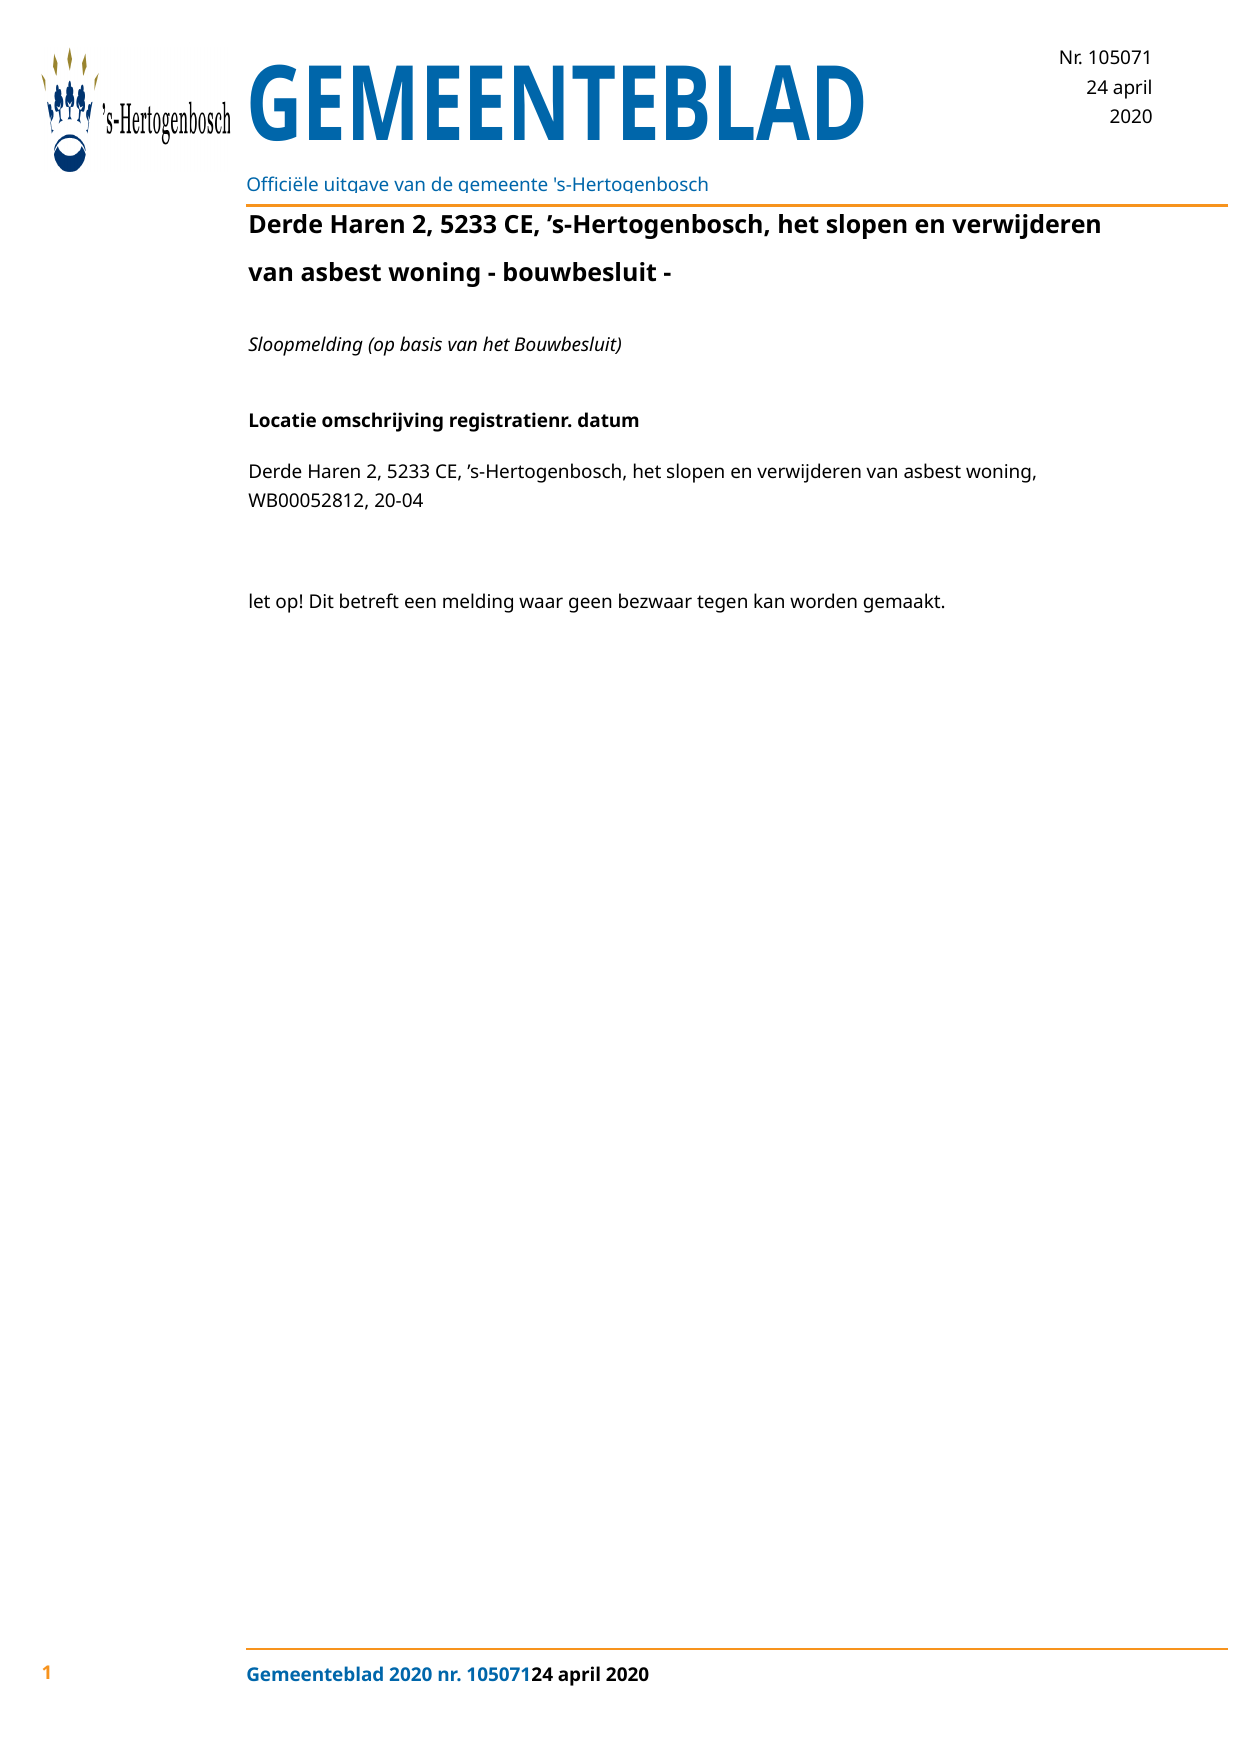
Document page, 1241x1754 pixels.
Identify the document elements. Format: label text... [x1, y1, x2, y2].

text Locatie omschrijving registratienr. datum [248, 408, 1152, 433]
text Derde Haren 2, 5233 CE, ’s-Hertogenbosch, het slopen en verwijderen van asbest woning, WB00052812, 20-04 [248, 458, 1152, 513]
picture [41, 47, 231, 172]
text let op! Dit betreft een melding waar geen bezwaar tegen kan worden gemaakt. [248, 588, 1152, 614]
text Derde Haren 2, 5233 CE, ’s-Hertogenbosch, het slopen en verwijderen van asbest woning - bouwbesluit - [248, 207, 1152, 288]
text Sloopmelding (op basis van het Bouwbesluit) [248, 331, 1152, 357]
